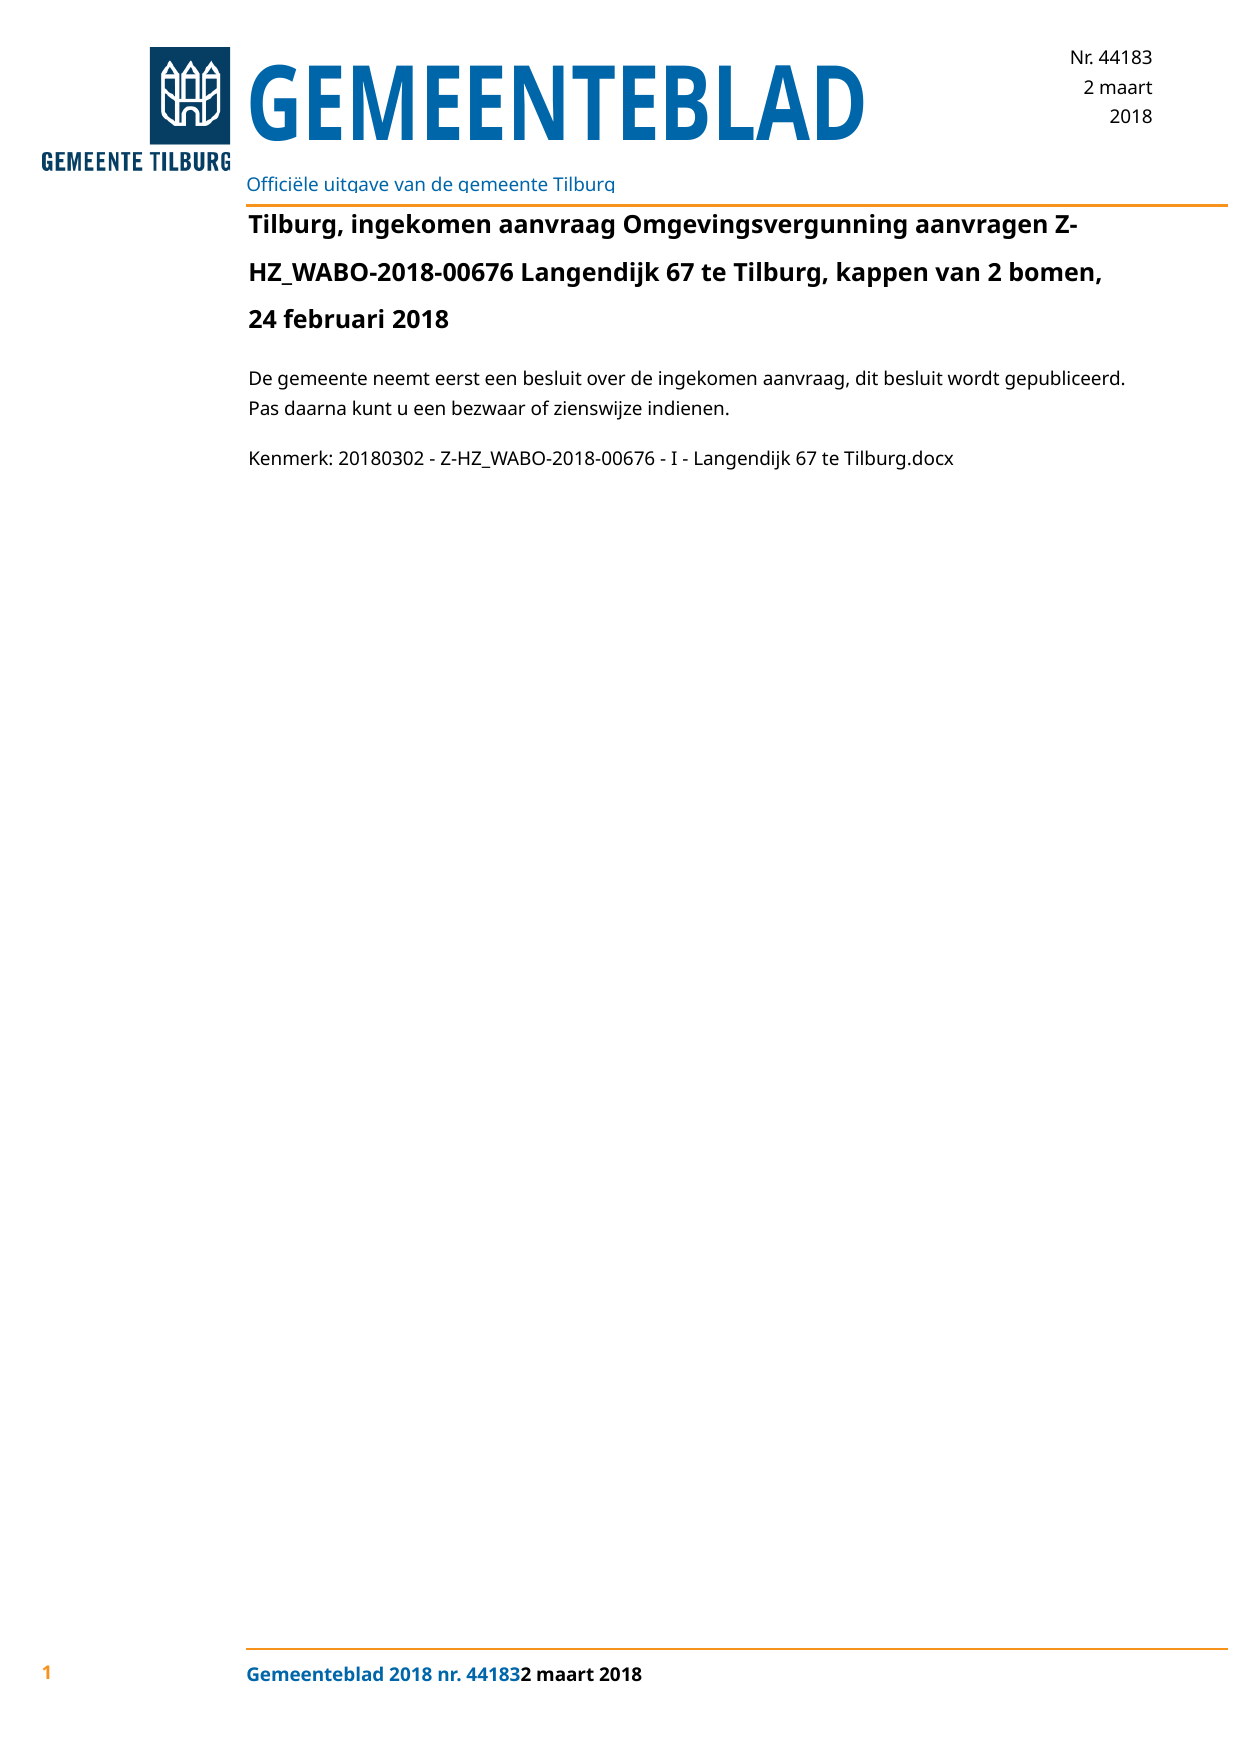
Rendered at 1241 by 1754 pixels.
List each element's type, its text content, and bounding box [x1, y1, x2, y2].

text De gemeente neemt eerst een besluit over de ingekomen aanvraag, dit besluit wordt gepubliceerd. Pas daarna kunt u een bezwaar of zienswijze indienen. [248, 366, 1152, 421]
text Tilburg, ingekomen aanvraag Omgevingsvergunning aanvragen Z-HZ_WABO-2018-00676 Langendijk 67 te Tilburg, kappen van 2 bomen, 24 februari 2018 [248, 207, 1152, 336]
text Kenmerk: 20180302 - Z-HZ_WABO-2018-00676 - I - Langendijk 67 te Tilburg.docx [248, 446, 1152, 471]
picture [41, 47, 231, 172]
